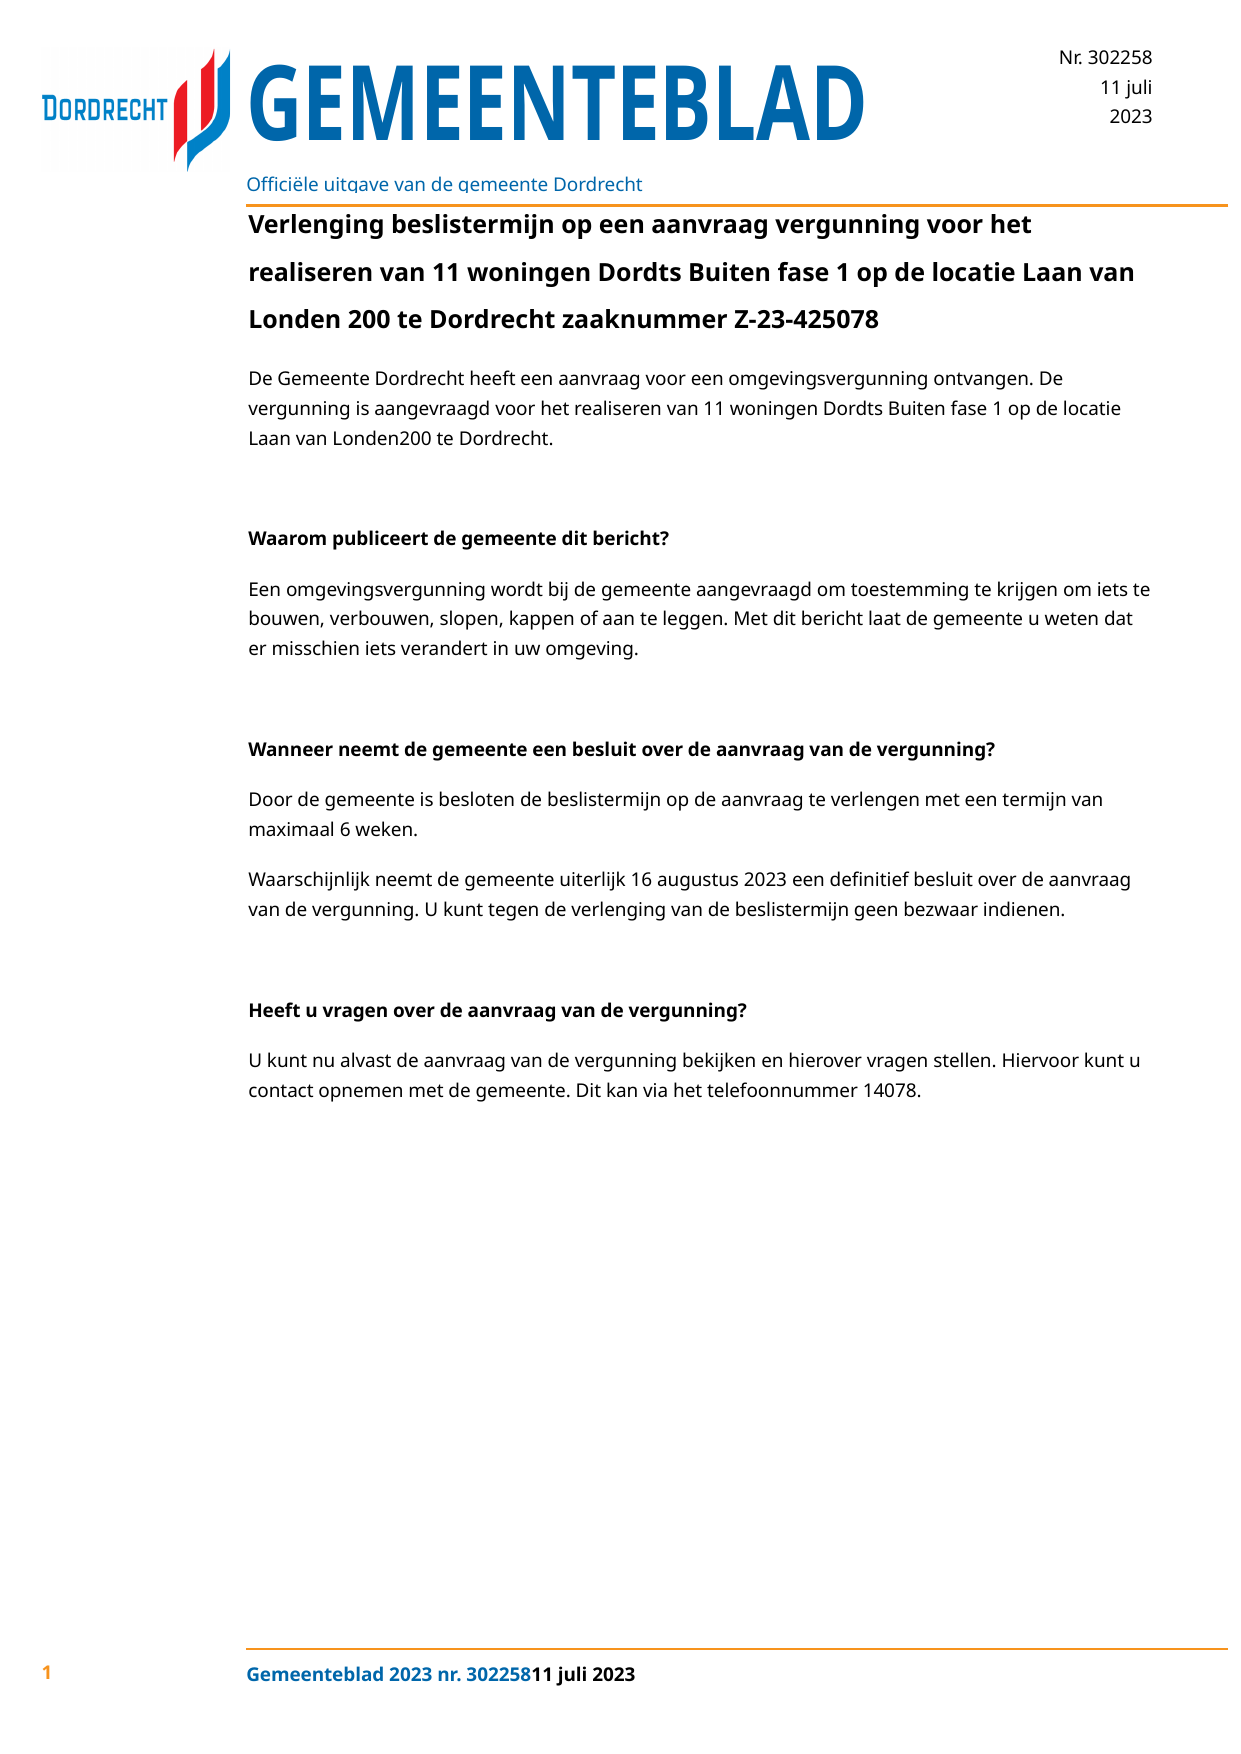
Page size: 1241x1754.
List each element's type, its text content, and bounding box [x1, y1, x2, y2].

text Door de gemeente is besloten de beslistermijn op de aanvraag te verlengen met een termijn van maximaal 6 weken. [248, 786, 1152, 842]
text Een omgevingsvergunning wordt bij de gemeente aangevraagd om toestemming te krijgen om iets te bouwen, verbouwen, slopen, kappen of aan te leggen. Met dit bericht laat de gemeente u weten dat er misschien iets verandert in uw omgeving. [248, 576, 1152, 661]
text Verlenging beslistermijn op een aanvraag vergunning voor het realiseren van 11 woningen Dordts Buiten fase 1 op de locatie Laan van Londen 200 te Dordrecht zaaknummer Z-23-425078 [248, 207, 1152, 336]
text Waarom publiceert de gemeente dit bericht? [248, 526, 1152, 551]
text Waarschijnlijk neemt de gemeente uiterlijk 16 augustus 2023 een definitief besluit over de aanvraag van de vergunning. U kunt tegen de verlenging van de beslistermijn geen bezwaar indienen. [248, 866, 1152, 922]
text De Gemeente Dordrecht heeft een aanvraag voor een omgevingsvergunning ontvangen. De vergunning is aangevraagd voor het realiseren van 11 woningen Dordts Buiten fase 1 op de locatie Laan van Londen200 te Dordrecht. [248, 366, 1152, 450]
text U kunt nu alvast de aanvraag van de vergunning bekijken en hierover vragen stellen. Hiervoor kunt u contact opnemen met de gemeente. Dit kan via het telefoonnummer 14078. [248, 1047, 1152, 1102]
text Wanneer neemt de gemeente een besluit over de aanvraag van de vergunning? [248, 736, 1152, 762]
picture [41, 47, 231, 172]
text Heeft u vragen over de aanvraag van de vergunning? [248, 997, 1152, 1022]
